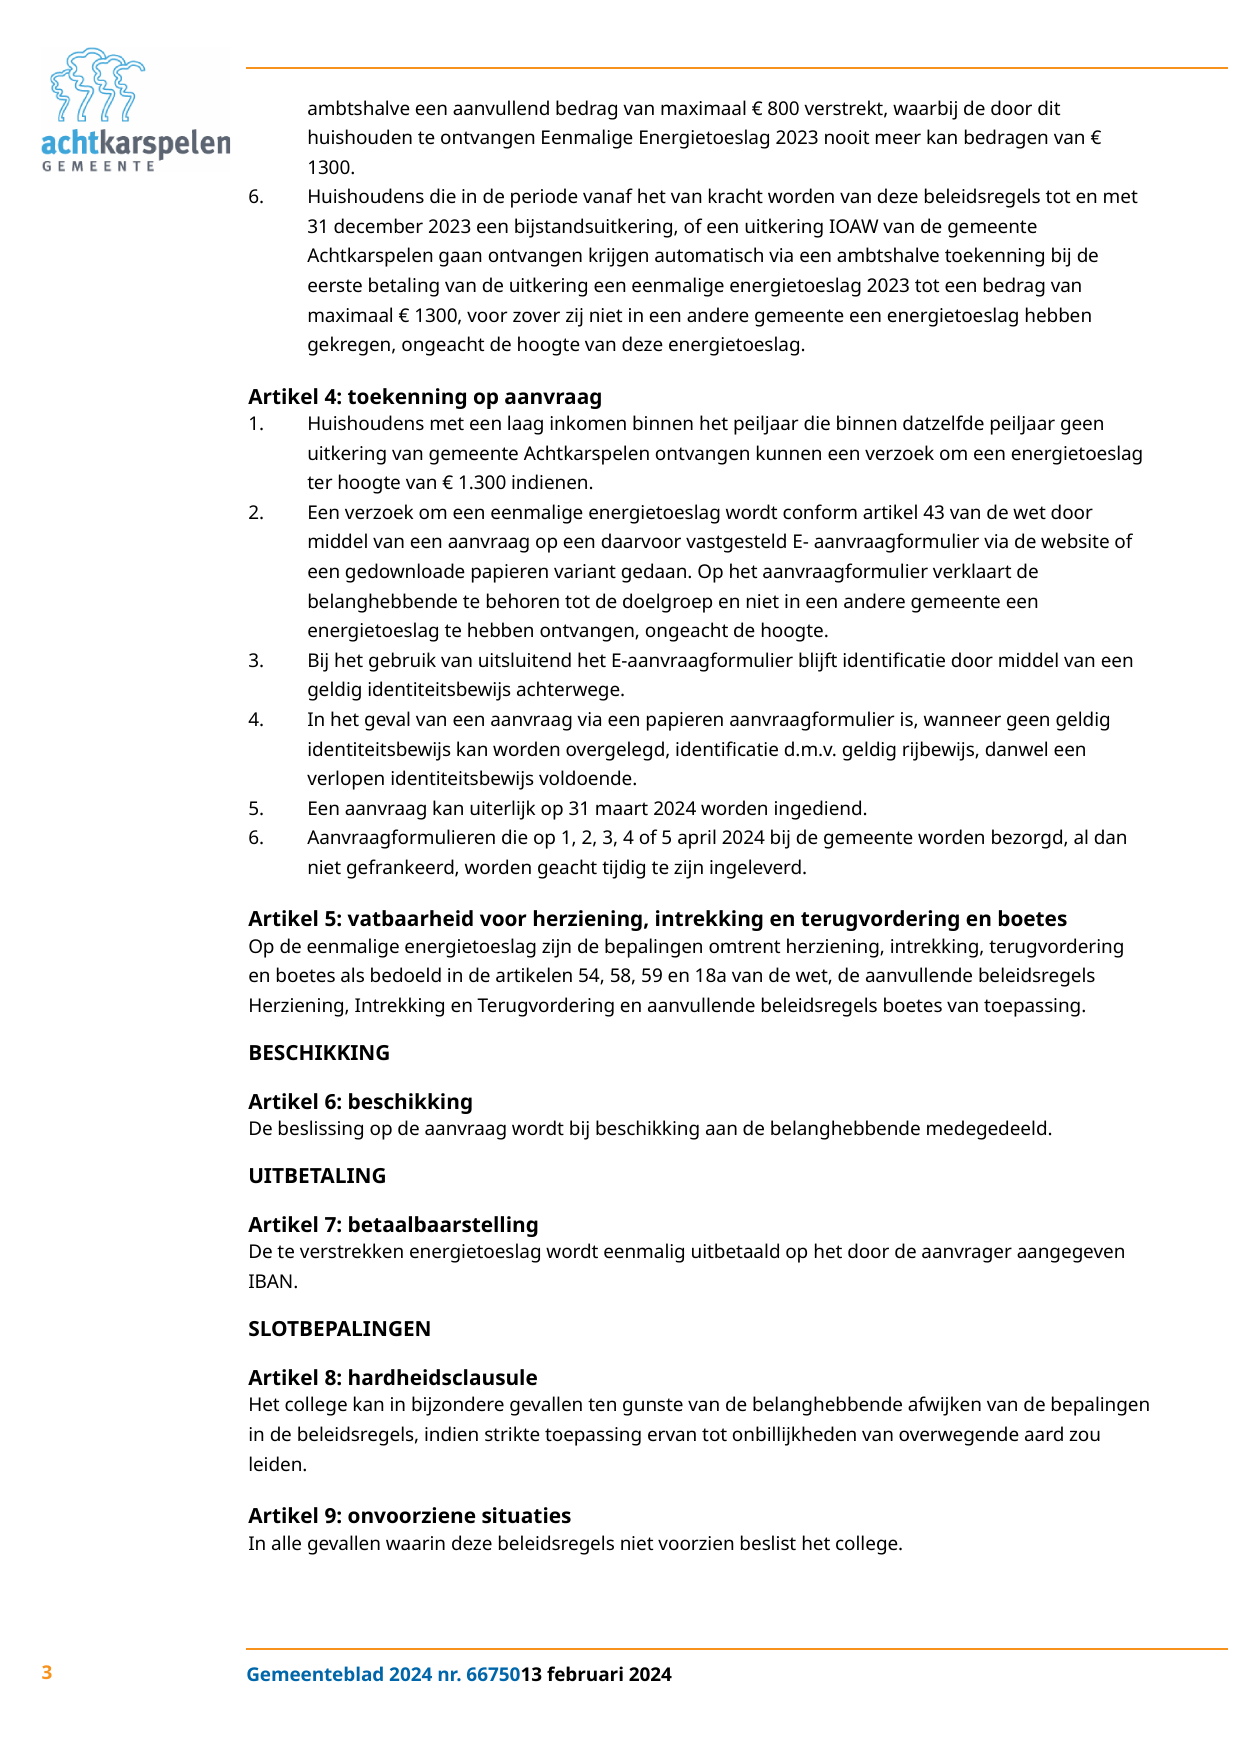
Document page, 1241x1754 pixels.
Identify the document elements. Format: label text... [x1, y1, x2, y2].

text Het college kan in bijzondere gevallen ten gunste van de belanghebbende afwijken van de bepalingen in de beleidsregels, indien strikte toepassing ervan tot onbillijkheden van overwegende aard zou leiden. [248, 1392, 1152, 1477]
text Artikel 4: toekenning op aanvraag [248, 382, 1152, 410]
text In alle gevallen waarin deze beleidsregels niet voorzien beslist het college. [248, 1530, 1152, 1555]
text Artikel 5: vatbaarheid voor herziening, intrekking en terugvordering en boetes [248, 904, 1152, 933]
list Huishoudens die in de periode vanaf het van kracht worden van deze beleidsregels tot en met 31 december 2023 een bijstandsuitkering, of een uitkering IOAW van de gemeente Achtkarspelen gaan ontvangen krijgen automatisch via een ambtshalve toekenning bij de eerste betaling van de uitkering een eenmalige energietoeslag 2023 tot een bedrag van maximaal € 1300, voor zover zij niet in een andere gemeente een energietoeslag hebben gekregen, ongeacht de hoogte van deze energietoeslag. [248, 183, 1152, 357]
text Artikel 6: beschikking [248, 1087, 1152, 1115]
text De beslissing op de aanvraag wordt bij beschikking aan de belanghebbende medegedeeld. [248, 1115, 1152, 1141]
text Artikel 9: onvoorziene situaties [248, 1501, 1152, 1530]
list Huishoudens met een laag inkomen binnen het peiljaar die binnen datzelfde peiljaar geen uitkering van gemeente Achtkarspelen ontvangen kunnen een verzoek om een energietoeslag ter hoogte van € 1.300 indienen. [248, 410, 1152, 495]
text BESCHIKKING [248, 1038, 1152, 1066]
list Aanvraagformulieren die op 1, 2, 3, 4 of 5 april 2024 bij de gemeente worden bezorgd, al dan niet gefrankeerd, worden geacht tijdig te zijn ingeleverd. [248, 824, 1152, 880]
text Artikel 8: hardheidsclausule [248, 1363, 1152, 1392]
text UITBETALING [248, 1161, 1152, 1189]
list Een verzoek om een eenmalige energietoeslag wordt conform artikel 43 van de wet door middel van een aanvraag op een daarvoor vastgesteld E- aanvraagformulier via de website of een gedownloade papieren variant gedaan. Op het aanvraagformulier verklaart de belanghebbende te behoren tot de doelgroep en niet in een andere gemeente een energietoeslag te hebben ontvangen, ongeacht de hoogte. [248, 499, 1152, 643]
text Op de eenmalige energietoeslag zijn de bepalingen omtrent herziening, intrekking, terugvordering en boetes als bedoeld in de artikelen 54, 58, 59 en 18a van de wet, de aanvullende beleidsregels Herziening, Intrekking en Terugvordering en aanvullende beleidsregels boetes van toepassing. [248, 933, 1152, 1018]
list ambtshalve een aanvullend bedrag van maximaal € 800 verstrekt, waarbij de door dit huishouden te ontvangen Eenmalige Energietoeslag 2023 nooit meer kan bedragen van € 1300. [248, 95, 1152, 180]
text SLOTBEPALINGEN [248, 1314, 1152, 1342]
text De te verstrekken energietoeslag wordt eenmalig uitbetaald op het door de aanvrager aangegeven IBAN. [248, 1239, 1152, 1294]
list Een aanvraag kan uiterlijk op 31 maart 2024 worden ingediend. [248, 795, 1152, 821]
picture [41, 47, 231, 172]
list In het geval van een aanvraag via een papieren aanvraagformulier is, wanneer geen geldig identiteitsbewijs kan worden overgelegd, identificatie d.m.v. geldig rijbewijs, danwel een verlopen identiteitsbewijs voldoende. [248, 706, 1152, 791]
text Artikel 7: betaalbaarstelling [248, 1210, 1152, 1239]
list Bij het gebruik van uitsluitend het E-aanvraagformulier blijft identificatie door middel van een geldig identiteitsbewijs achterwege. [248, 647, 1152, 702]
